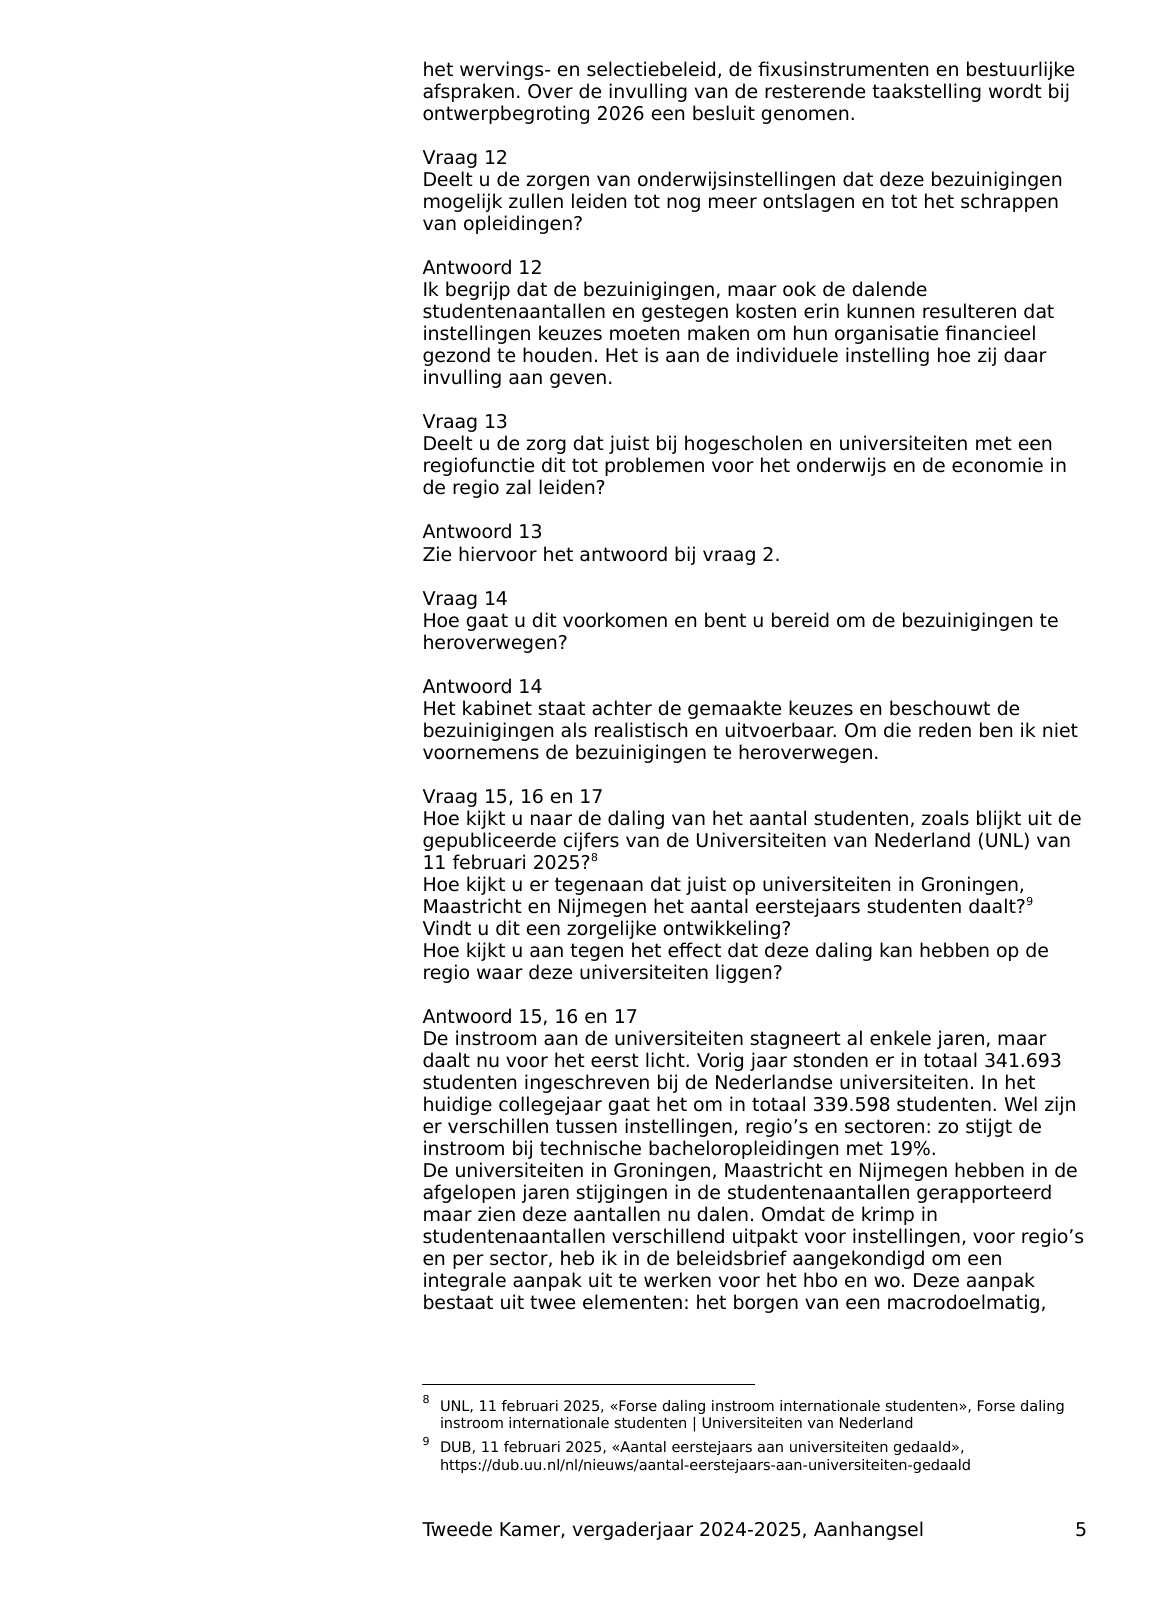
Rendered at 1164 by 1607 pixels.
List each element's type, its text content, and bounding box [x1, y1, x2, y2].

text Hoe kijkt u aan tegen het effect dat deze daling kan hebben op de regio waar deze universiteiten liggen? [422, 940, 1087, 984]
text Antwoord 15, 16 en 17 [422, 1006, 1087, 1028]
text Vraag 13 [422, 411, 1087, 433]
text Vraag 15, 16 en 17 [422, 786, 1087, 808]
text De universiteiten in Groningen, Maastricht en Nijmegen hebben in de afgelopen jaren stijgingen in de studentenaantallen gerapporteerd maar zien deze aantallen nu dalen. Omdat de krimp in studentenaantallen verschillend uitpakt voor instellingen, voor regio’s en per sector, heb ik in de beleidsbrief aangekondigd om een integrale aanpak uit te werken voor het hbo en wo. Deze aanpak bestaat uit twee elementen: het borgen van een macrodoelmatig, [422, 1160, 1087, 1313]
text Antwoord 12 [422, 257, 1087, 279]
text Antwoord 13 [422, 521, 1087, 543]
text Vraag 14 [422, 588, 1087, 609]
text Vraag 12 [422, 147, 1087, 169]
text Het kabinet staat achter de gemaakte keuzes en beschouwt de bezuinigingen als realistisch en uitvoerbaar. Om die reden ben ik niet voornemens de bezuinigingen te heroverwegen. [422, 698, 1087, 764]
text Antwoord 14 [422, 676, 1087, 698]
text Hoe kijkt u er tegenaan dat juist op universiteiten in Groningen, Maastricht en Nijmegen het aantal eerstejaars studenten daalt? Vindt u dit een zorgelijke ontwikkeling? [422, 874, 1087, 940]
text DUB, 11 februari 2025, «Aantal eerstejaars aan universiteiten gedaald», https://dub.uu.nl/nl/nieuws/aantal-eerstejaars-aan-universiteiten-gedaald [422, 1435, 1087, 1474]
text UNL, 11 februari 2025, «Forse daling instroom internationale studenten», Forse daling instroom internationale studenten | Universiteiten van Nederland [422, 1393, 1087, 1432]
text het wervings- en selectiebeleid, de fixusinstrumenten en bestuurlijke afspraken. Over de invulling van de resterende taakstelling wordt bij ontwerpbegroting 2026 een besluit genomen. [422, 59, 1087, 125]
text Deelt u de zorgen van onderwijsinstellingen dat deze bezuinigingen mogelijk zullen leiden tot nog meer ontslagen en tot het schrappen van opleidingen? [422, 169, 1087, 235]
text Ik begrijp dat de bezuinigingen, maar ook de dalende studentenaantallen en gestegen kosten erin kunnen resulteren dat instellingen keuzes moeten maken om hun organisatie financieel gezond te houden. Het is aan de individuele instelling hoe zij daar invulling aan geven. [422, 279, 1087, 389]
text De instroom aan de universiteiten stagneert al enkele jaren, maar daalt nu voor het eerst licht. Vorig jaar stonden er in totaal 341.693 studenten ingeschreven bij de Nederlandse universiteiten. In het huidige collegejaar gaat het om in totaal 339.598 studenten. Wel zijn er verschillen tussen instellingen, regio’s en sectoren: zo stijgt de instroom bij technische bacheloropleidingen met 19%. [422, 1028, 1087, 1160]
text Deelt u de zorg dat juist bij hogescholen en universiteiten met een regiofunctie dit tot problemen voor het onderwijs en de economie in de regio zal leiden? [422, 433, 1087, 499]
text Hoe kijkt u naar de daling van het aantal studenten, zoals blijkt uit de gepubliceerde cijfers van de Universiteiten van Nederland (UNL) van 11 februari 2025? [422, 808, 1087, 874]
text Zie hiervoor het antwoord bij vraag 2. [422, 543, 1087, 565]
text Hoe gaat u dit voorkomen en bent u bereid om de bezuinigingen te heroverwegen? [422, 609, 1087, 653]
